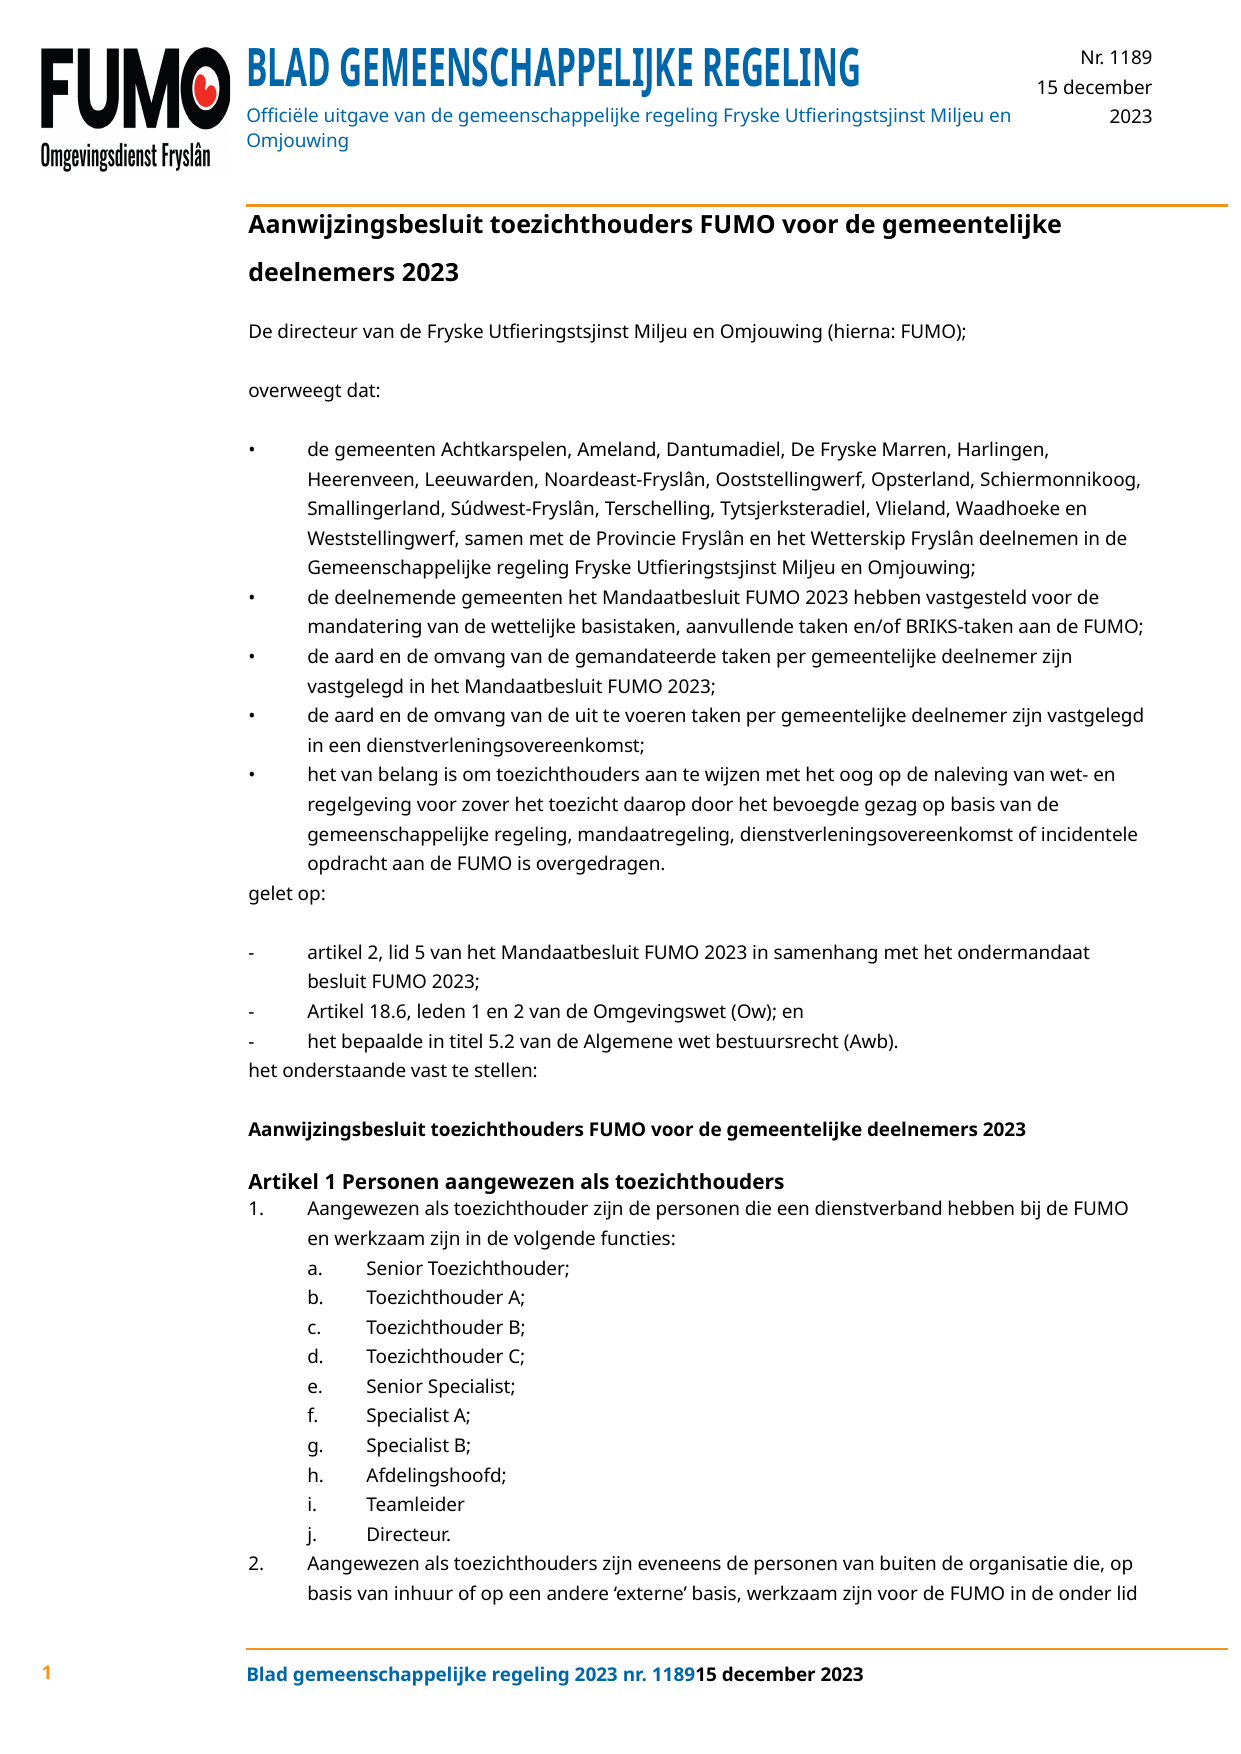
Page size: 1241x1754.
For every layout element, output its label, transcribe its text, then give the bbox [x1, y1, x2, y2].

text Artikel 1 Personen aangewezen als toezichthouders [248, 1167, 1152, 1196]
list Specialist A; [307, 1403, 1152, 1428]
list de gemeenten Achtkarspelen, Ameland, Dantumadiel, De Fryske Marren, Harlingen, Heerenveen, Leeuwarden, Noardeast-Fryslân, Ooststellingwerf, Opsterland, Schiermonnikoog, Smallingerland, Súdwest-Fryslân, Terschelling, Tytsjerksteradiel, Vlieland, Waadhoeke en Weststellingwerf, samen met de Provincie Fryslân en het Wetterskip Fryslân deelnemen in de Gemeenschappelijke regeling Fryske Utfieringstsjinst Miljeu en Omjouwing; [248, 436, 1152, 580]
list Senior Specialist; [307, 1373, 1152, 1399]
list Afdelingshoofd; [307, 1462, 1152, 1487]
list de aard en de omvang van de uit te voeren taken per gemeentelijke deelnemer zijn vastgelegd in een dienstverleningsovereenkomst; [248, 702, 1152, 758]
list de aard en de omvang van de gemandateerde taken per gemeentelijke deelnemer zijn vastgelegd in het Mandaatbesluit FUMO 2023; [248, 643, 1152, 699]
list Artikel 18.6, leden 1 en 2 van de Omgevingswet (Ow); en [248, 998, 1152, 1024]
text het onderstaande vast te stellen: [248, 1057, 1152, 1083]
list Directeur. [307, 1521, 1152, 1547]
list Teamleider [307, 1491, 1152, 1517]
list Specialist B; [307, 1432, 1152, 1458]
text De directeur van de Fryske Utfieringstsjinst Miljeu en Omjouwing (hierna: FUMO); [248, 318, 1152, 344]
list de deelnemende gemeenten het Mandaatbesluit FUMO 2023 hebben vastgesteld voor de mandatering van de wettelijke basistaken, aanvullende taken en/of BRIKS-taken aan de FUMO; [248, 584, 1152, 639]
list Toezichthouder B; [307, 1314, 1152, 1339]
list Aangewezen als toezichthouders zijn eveneens de personen van buiten de organisatie die, op basis van inhuur of op een andere ‘externe’ basis, werkzaam zijn voor de FUMO in de onder lid [248, 1551, 1152, 1606]
list Toezichthouder C; [307, 1343, 1152, 1369]
text gelet op: [248, 880, 1152, 906]
text Aanwijzingsbesluit toezichthouders FUMO voor de gemeentelijke deelnemers 2023 [248, 1117, 1152, 1142]
text Aanwijzingsbesluit toezichthouders FUMO voor de gemeentelijke deelnemers 2023 [248, 207, 1152, 288]
list artikel 2, lid 5 van het Mandaatbesluit FUMO 2023 in samenhang met het ondermandaat besluit FUMO 2023; [248, 939, 1152, 994]
list Toezichthouder A; [307, 1284, 1152, 1310]
text overweegt dat: [248, 377, 1152, 403]
list Aangewezen als toezichthouder zijn de personen die een dienstverband hebben bij de FUMO en werkzaam zijn in de volgende functies: [248, 1196, 1152, 1251]
picture [41, 47, 231, 172]
list het bepaalde in titel 5.2 van de Algemene wet bestuursrecht (Awb). [248, 1028, 1152, 1054]
list het van belang is om toezichthouders aan te wijzen met het oog op de naleving van wet- en regelgeving voor zover het toezicht daarop door het bevoegde gezag op basis van de gemeenschappelijke regeling, mandaatregeling, dienstverleningsovereenkomst of incidentele opdracht aan de FUMO is overgedragen. [248, 762, 1152, 876]
list Senior Toezichthouder; [307, 1255, 1152, 1280]
